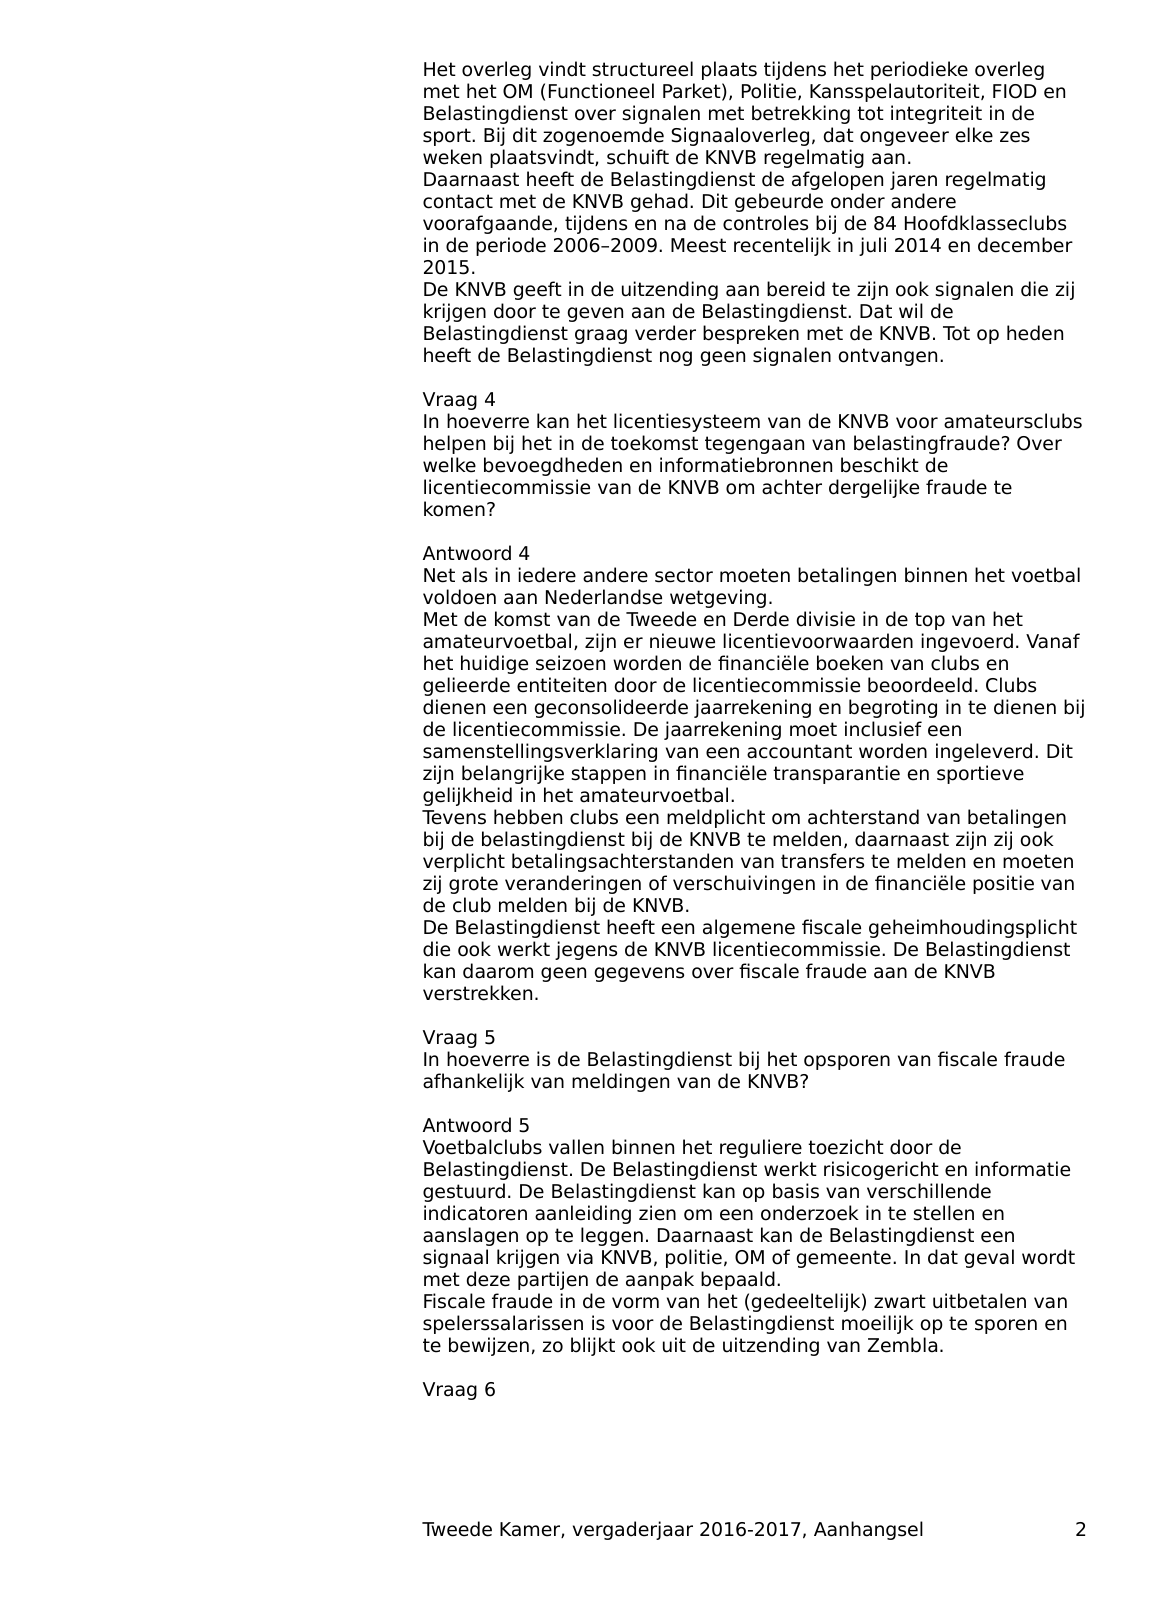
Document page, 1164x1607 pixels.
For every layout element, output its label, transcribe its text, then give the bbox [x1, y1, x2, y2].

text Vraag 5 [422, 1027, 1087, 1049]
text Tevens hebben clubs een meldplicht om achterstand van betalingen bij de belastingdienst bij de KNVB te melden, daarnaast zijn zij ook verplicht betalingsachterstanden van transfers te melden en moeten zij grote veranderingen of verschuivingen in de financiële positie van de club melden bij de KNVB. [422, 807, 1087, 917]
text In hoeverre kan het licentiesysteem van de KNVB voor amateursclubs helpen bij het in de toekomst tegengaan van belastingfraude? Over welke bevoegdheden en informatiebronnen beschikt de licentiecommissie van de KNVB om achter dergelijke fraude te komen? [422, 411, 1087, 521]
text Antwoord 5 [422, 1115, 1087, 1137]
text Voetbalclubs vallen binnen het reguliere toezicht door de Belastingdienst. De Belastingdienst werkt risicogericht en informatie gestuurd. De Belastingdienst kan op basis van verschillende indicatoren aanleiding zien om een onderzoek in te stellen en aanslagen op te leggen. Daarnaast kan de Belastingdienst een signaal krijgen via KNVB, politie, OM of gemeente. In dat geval wordt met deze partijen de aanpak bepaald. [422, 1137, 1087, 1291]
text De KNVB geeft in de uitzending aan bereid te zijn ook signalen die zij krijgen door te geven aan de Belastingdienst. Dat wil de Belastingdienst graag verder bespreken met de KNVB. Tot op heden heeft de Belastingdienst nog geen signalen ontvangen. [422, 279, 1087, 367]
text Daarnaast heeft de Belastingdienst de afgelopen jaren regelmatig contact met de KNVB gehad. Dit gebeurde onder andere voorafgaande, tijdens en na de controles bij de 84 Hoofdklasseclubs in de periode 2006–2009. Meest recentelijk in juli 2014 en december 2015. [422, 169, 1087, 279]
text De Belastingdienst heeft een algemene fiscale geheimhoudingsplicht die ook werkt jegens de KNVB licentiecommissie. De Belastingdienst kan daarom geen gegevens over fiscale fraude aan de KNVB verstrekken. [422, 917, 1087, 1004]
text Het overleg vindt structureel plaats tijdens het periodieke overleg met het OM (Functioneel Parket), Politie, Kansspelautoriteit, FIOD en Belastingdienst over signalen met betrekking tot integriteit in de sport. Bij dit zogenoemde Signaaloverleg, dat ongeveer elke zes weken plaatsvindt, schuift de KNVB regelmatig aan. [422, 59, 1087, 169]
text Net als in iedere andere sector moeten betalingen binnen het voetbal voldoen aan Nederlandse wetgeving. [422, 565, 1087, 609]
text Met de komst van de Tweede en Derde divisie in de top van het amateurvoetbal, zijn er nieuwe licentievoorwaarden ingevoerd. Vanaf het huidige seizoen worden de financiële boeken van clubs en gelieerde entiteiten door de licentiecommissie beoordeeld. Clubs dienen een geconsolideerde jaarrekening en begroting in te dienen bij de licentiecommissie. De jaarrekening moet inclusief een samenstellingsverklaring van een accountant worden ingeleverd. Dit zijn belangrijke stappen in financiële transparantie en sportieve gelijkheid in het amateurvoetbal. [422, 609, 1087, 807]
text Antwoord 4 [422, 543, 1087, 565]
text Fiscale fraude in de vorm van het (gedeeltelijk) zwart uitbetalen van spelerssalarissen is voor de Belastingdienst moeilijk op te sporen en te bewijzen, zo blijkt ook uit de uitzending van Zembla. [422, 1291, 1087, 1357]
text Vraag 6 [422, 1379, 1087, 1401]
text In hoeverre is de Belastingdienst bij het opsporen van fiscale fraude afhankelijk van meldingen van de KNVB? [422, 1049, 1087, 1093]
text Vraag 4 [422, 389, 1087, 411]
